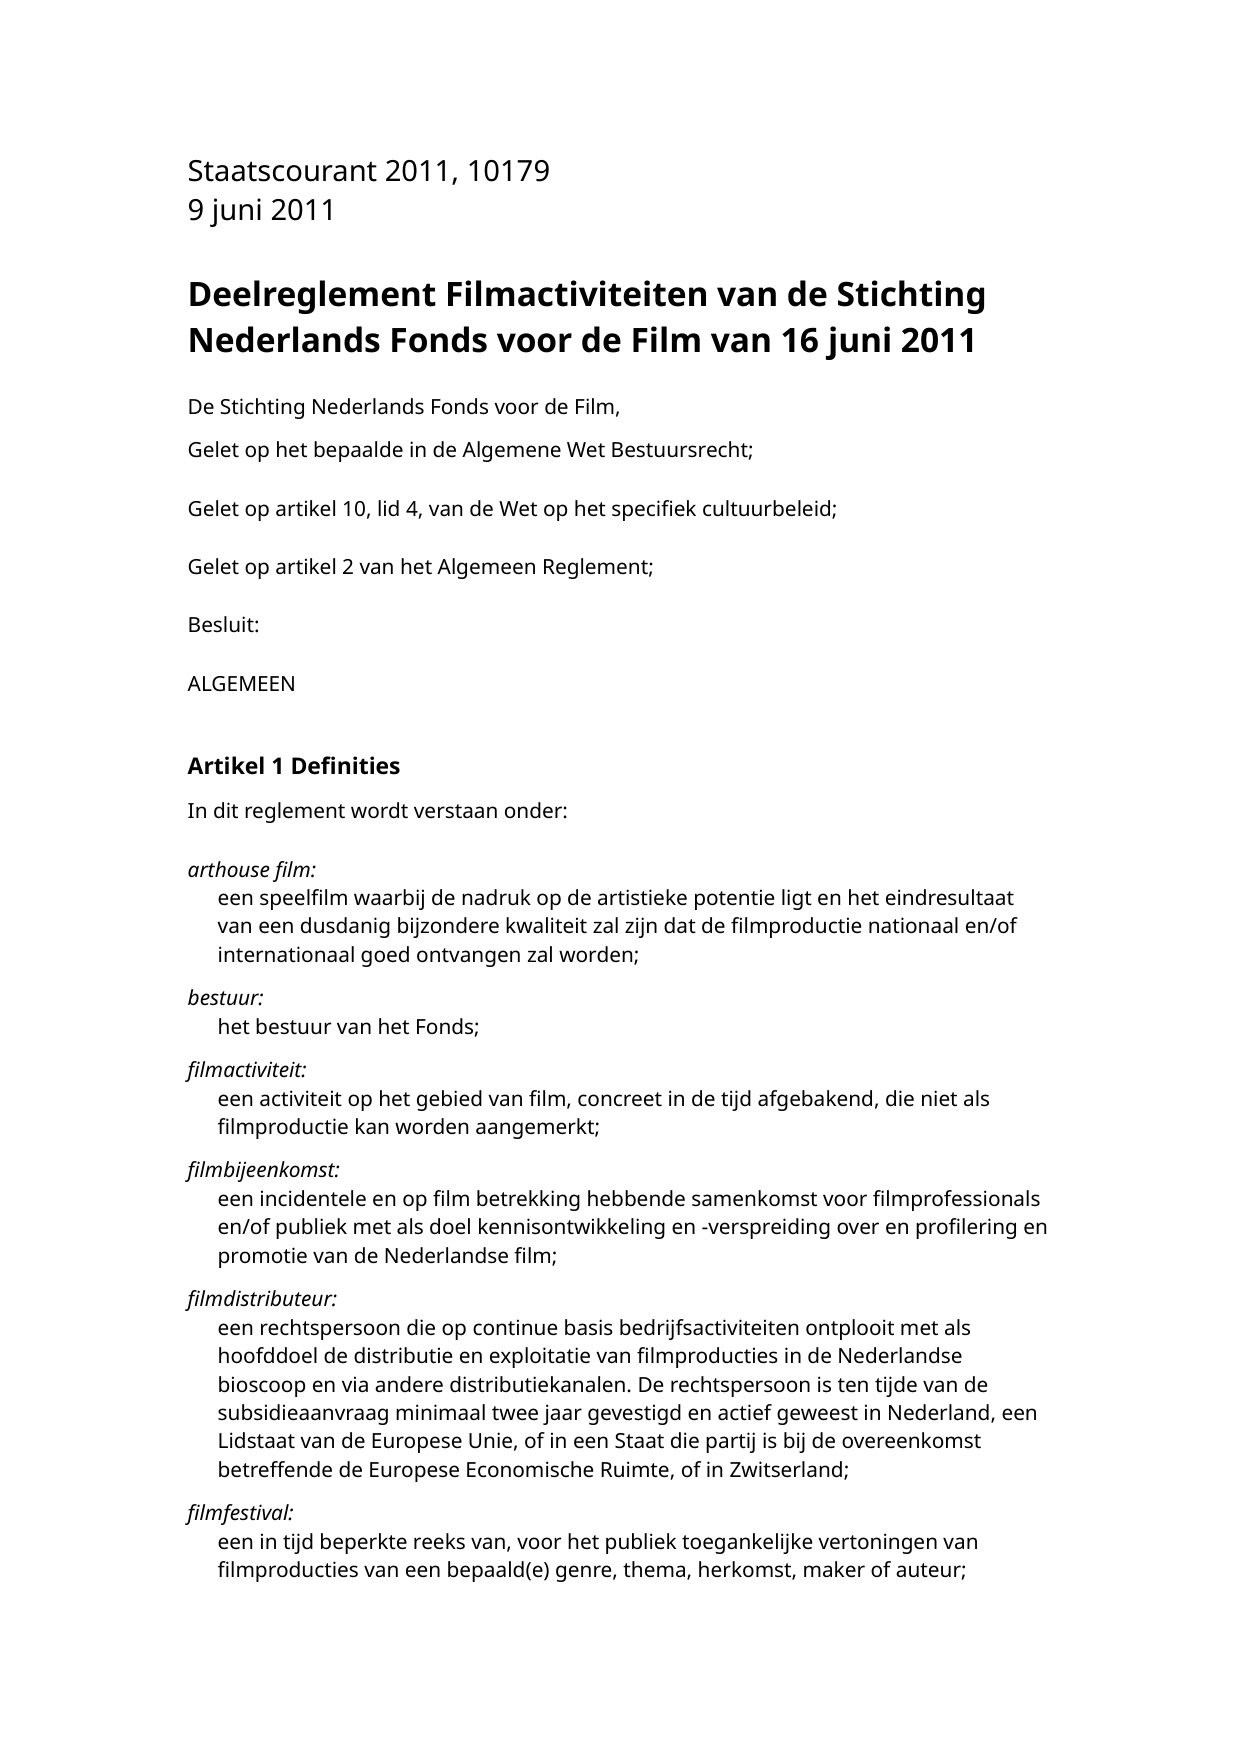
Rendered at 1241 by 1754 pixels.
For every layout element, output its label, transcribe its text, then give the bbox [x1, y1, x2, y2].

subtitle Artikel 1 Definities [187, 750, 1053, 781]
text een incidentele en op film betrekking hebbende samenkomst voor filmprofessionals en/of publiek met als doel kennisontwikkeling en -verspreiding over en profilering en promotie van de Nederlandse film; [217, 1184, 1053, 1269]
text Besluit: [187, 611, 1053, 639]
subtitle ALGEMEEN [187, 669, 1053, 697]
text arthouse film: [187, 855, 1053, 883]
text een in tijd beperkte reeks van, voor het publiek toegankelijke vertoningen van filmproducties van een bepaald(e) genre, thema, herkomst, maker of auteur; [217, 1527, 1053, 1584]
text een speelfilm waarbij de nadruk op de artistieke potentie ligt en het eindresultaat van een dusdanig bijzondere kwaliteit zal zijn dat de filmproductie nationaal en/of internationaal goed ontvangen zal worden; [217, 883, 1053, 968]
text filmdistributeur: [187, 1284, 1053, 1313]
text Staatscourant 2011, 10179 [187, 150, 1053, 190]
text een activiteit op het gebied van film, concreet in de tijd afgebakend, die niet als filmproductie kan worden aangemerkt; [217, 1084, 1053, 1141]
subtitle Deelreglement Filmactiviteiten van de Stichting Nederlands Fonds voor de Film van 16 juni 2011 [187, 271, 1053, 362]
text De Stichting Nederlands Fonds voor de Film, [187, 392, 1053, 420]
text bestuur: [187, 983, 1053, 1012]
text filmfestival: [187, 1498, 1053, 1527]
text In dit reglement wordt verstaan onder: [187, 796, 1053, 825]
text Gelet op artikel 10, lid 4, van de Wet op het specifiek cultuurbeleid; [187, 494, 1053, 522]
text filmbijeenkomst: [187, 1156, 1053, 1184]
text Gelet op het bepaalde in de Algemene Wet Bestuursrecht; [187, 435, 1053, 464]
text een rechtspersoon die op continue basis bedrijfsactiviteiten ontplooit met als hoofddoel de distributie en exploitatie van filmproducties in de Nederlandse bioscoop en via andere distributiekanalen. De rechtspersoon is ten tijde van de subsidieaanvraag minimaal twee jaar gevestigd en actief geweest in Nederland, een Lidstaat van de Europese Unie, of in een Staat die partij is bij de overeenkomst betreffende de Europese Economische Ruimte, of in Zwitserland; [217, 1313, 1053, 1483]
text het bestuur van het Fonds; [217, 1012, 1053, 1040]
text Gelet op artikel 2 van het Algemeen Reglement; [187, 552, 1053, 581]
text 9 juni 2011 [187, 190, 1053, 229]
text filmactiviteit: [187, 1055, 1053, 1084]
